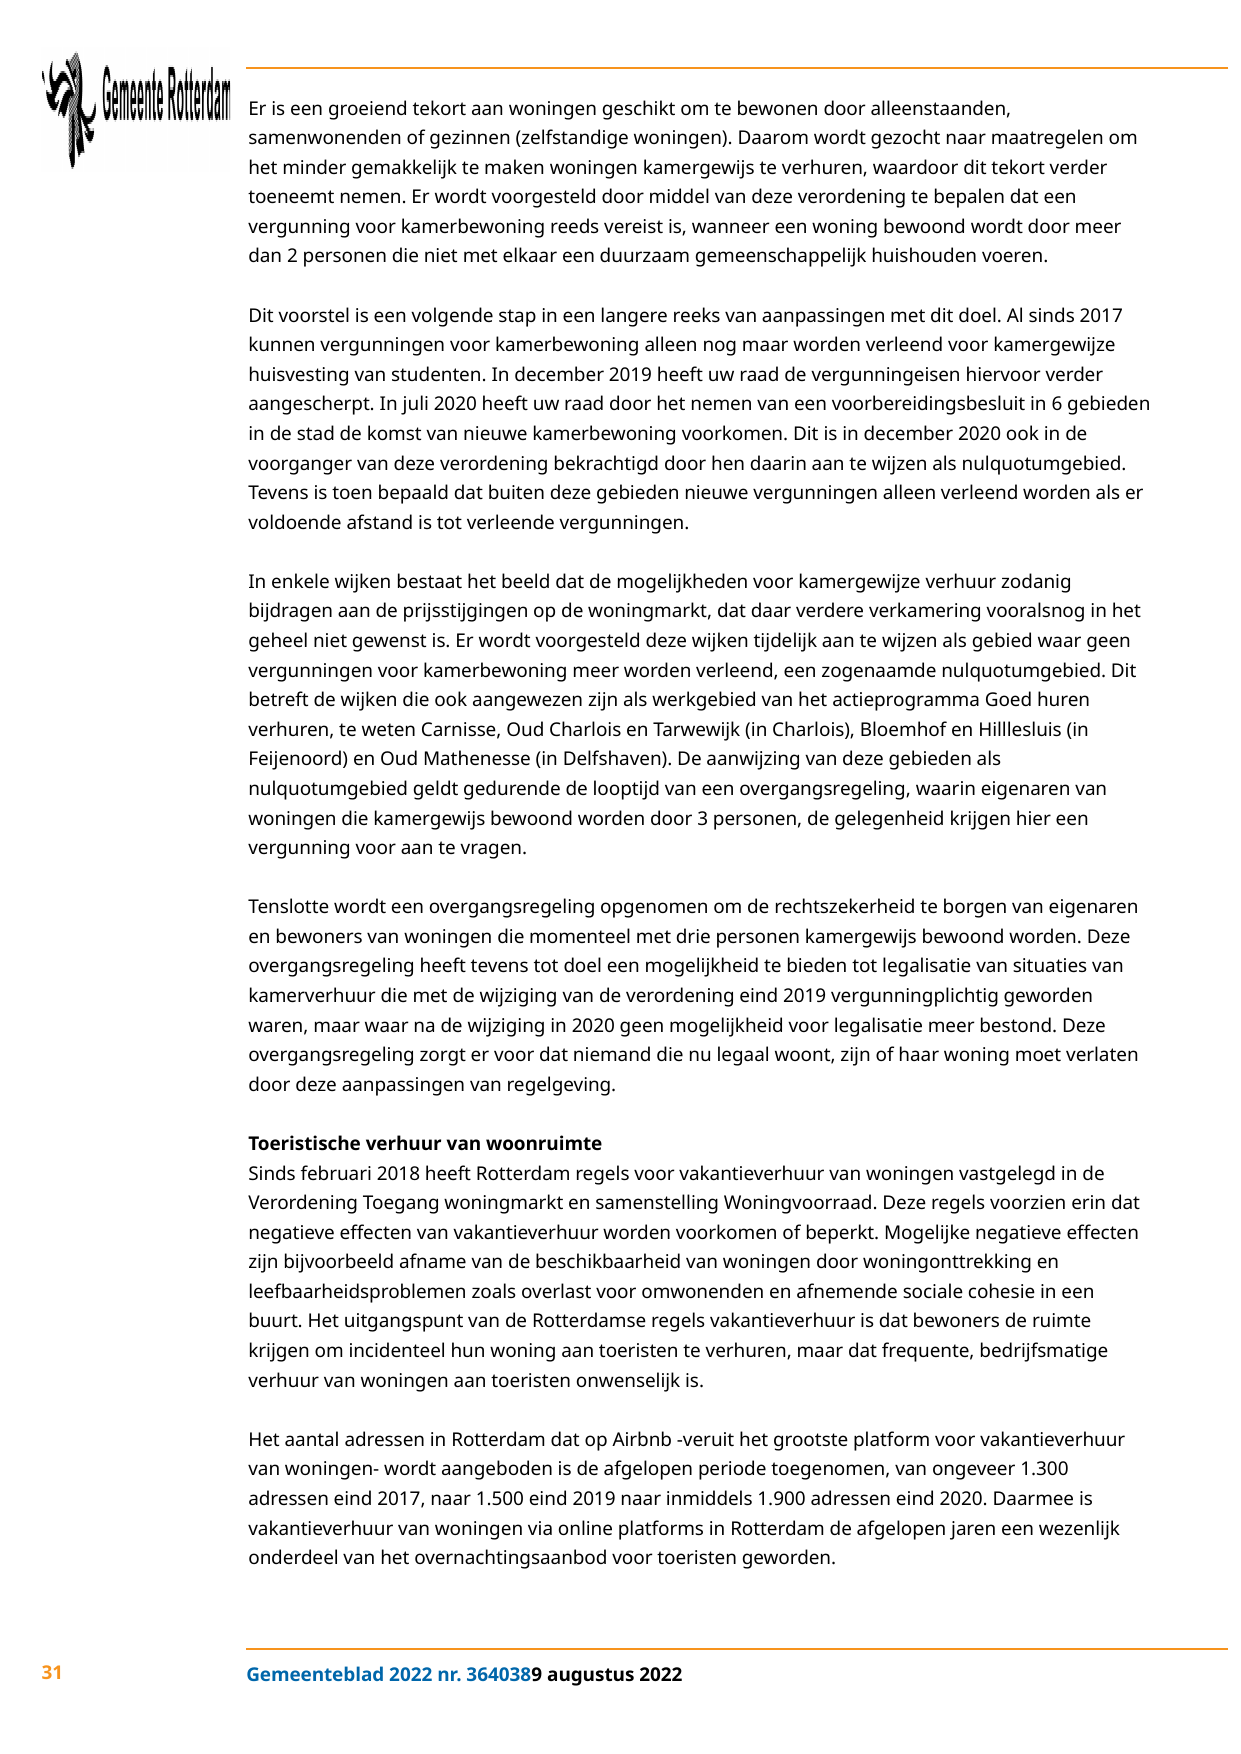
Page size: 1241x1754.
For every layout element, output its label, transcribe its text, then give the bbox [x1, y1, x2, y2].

text Het aantal adressen in Rotterdam dat op Airbnb -veruit het grootste platform voor vakantieverhuur van woningen- wordt aangeboden is de afgelopen periode toegenomen, van ongeveer 1.300 adressen eind 2017, naar 1.500 eind 2019 naar inmiddels 1.900 adressen eind 2020. Daarmee is vakantieverhuur van woningen via online platforms in Rotterdam de afgelopen jaren een wezenlijk onderdeel van het overnachtingsaanbod voor toeristen geworden. [248, 1426, 1152, 1570]
text Sinds februari 2018 heeft Rotterdam regels voor vakantieverhuur van woningen vastgelegd in de Verordening Toegang woningmarkt en samenstelling Woningvoorraad. Deze regels voorzien erin dat negatieve effecten van vakantieverhuur worden voorkomen of beperkt. Mogelijke negatieve effecten zijn bijvoorbeeld afname van de beschikbaarheid van woningen door woningonttrekking en leefbaarheidsproblemen zoals overlast voor omwonenden en afnemende sociale cohesie in een buurt. Het uitgangspunt van de Rotterdamse regels vakantieverhuur is dat bewoners de ruimte krijgen om incidenteel hun woning aan toeristen te verhuren, maar dat frequente, bedrijfsmatige verhuur van woningen aan toeristen onwenselijk is. [248, 1160, 1152, 1393]
picture [41, 47, 231, 172]
text Toeristische verhuur van woonruimte [248, 1130, 1152, 1156]
text In enkele wijken bestaat het beeld dat de mogelijkheden voor kamergewijze verhuur zodanig bijdragen aan de prijsstijgingen op de woningmarkt, dat daar verdere verkamering vooralsnog in het geheel niet gewenst is. Er wordt voorgesteld deze wijken tijdelijk aan te wijzen als gebied waar geen vergunningen voor kamerbewoning meer worden verleend, een zogenaamde nulquotumgebied. Dit betreft de wijken die ook aangewezen zijn als werkgebied van het actieprogramma Goed huren verhuren, te weten Carnisse, Oud Charlois en Tarwewijk (in Charlois), Bloemhof en Hilllesluis (in Feijenoord) en Oud Mathenesse (in Delfshaven). De aanwijzing van deze gebieden als nulquotumgebied geldt gedurende de looptijd van een overgangsregeling, waarin eigenaren van woningen die kamergewijs bewoond worden door 3 personen, de gelegenheid krijgen hier een vergunning voor aan te vragen. [248, 568, 1152, 860]
text Dit voorstel is een volgende stap in een langere reeks van aanpassingen met dit doel. Al sinds 2017 kunnen vergunningen voor kamerbewoning alleen nog maar worden verleend voor kamergewijze huisvesting van studenten. In december 2019 heeft uw raad de vergunningeisen hiervoor verder aangescherpt. In juli 2020 heeft uw raad door het nemen van een voorbereidingsbesluit in 6 gebieden in de stad de komst van nieuwe kamerbewoning voorkomen. Dit is in december 2020 ook in de voorganger van deze verordening bekrachtigd door hen daarin aan te wijzen als nulquotumgebied. Tevens is toen bepaald dat buiten deze gebieden nieuwe vergunningen alleen verleend worden als er voldoende afstand is tot verleende vergunningen. [248, 302, 1152, 535]
text Er is een groeiend tekort aan woningen geschikt om te bewonen door alleenstaanden, samenwonenden of gezinnen (zelfstandige woningen). Daarom wordt gezocht naar maatregelen om het minder gemakkelijk te maken woningen kamergewijs te verhuren, waardoor dit tekort verder toeneemt nemen. Er wordt voorgesteld door middel van deze verordening te bepalen dat een vergunning voor kamerbewoning reeds vereist is, wanneer een woning bewoond wordt door meer dan 2 personen die niet met elkaar een duurzaam gemeenschappelijk huishouden voeren. [248, 95, 1152, 268]
text Tenslotte wordt een overgangsregeling opgenomen om de rechtszekerheid te borgen van eigenaren en bewoners van woningen die momenteel met drie personen kamergewijs bewoond worden. Deze overgangsregeling heeft tevens tot doel een mogelijkheid te bieden tot legalisatie van situaties van kamerverhuur die met de wijziging van de verordening eind 2019 vergunningplichtig geworden waren, maar waar na de wijziging in 2020 geen mogelijkheid voor legalisatie meer bestond. Deze overgangsregeling zorgt er voor dat niemand die nu legaal woont, zijn of haar woning moet verlaten door deze aanpassingen van regelgeving. [248, 893, 1152, 1097]
